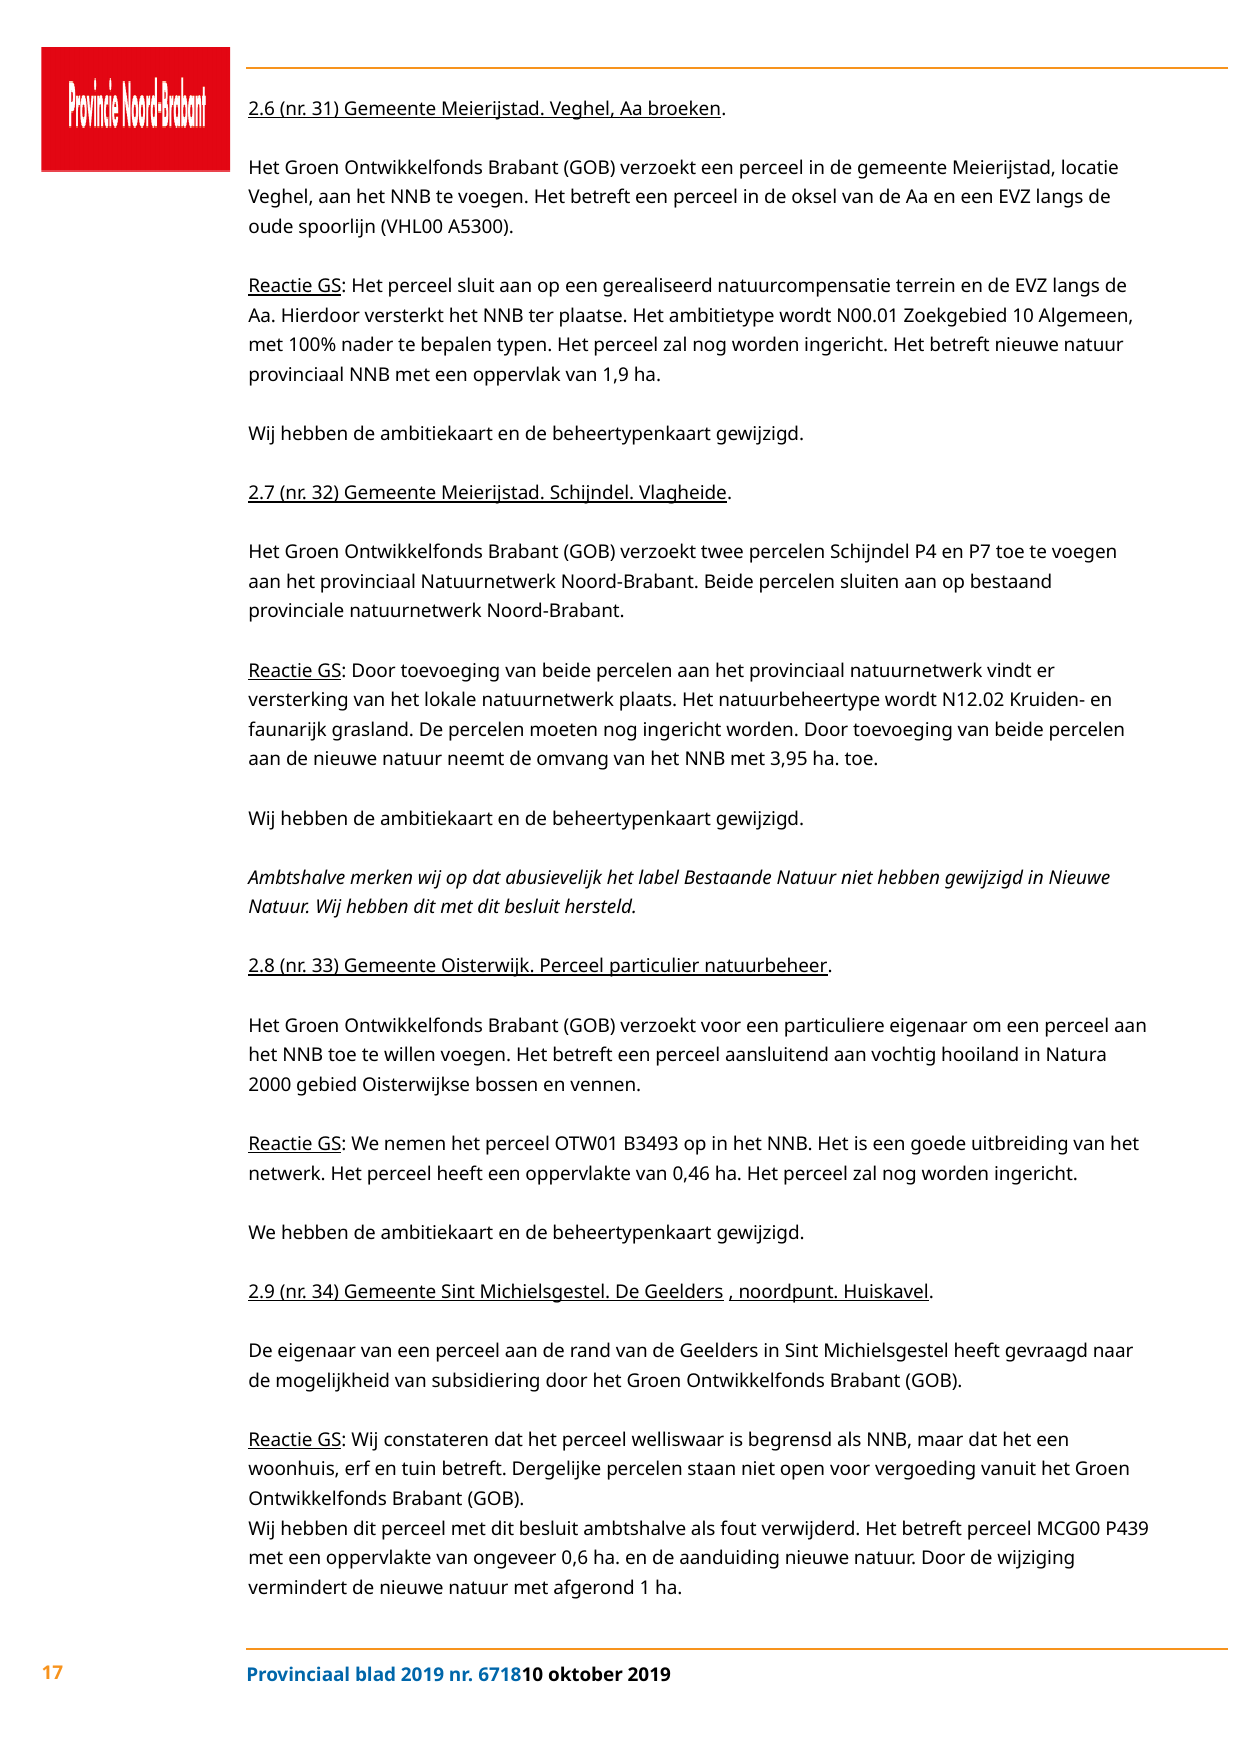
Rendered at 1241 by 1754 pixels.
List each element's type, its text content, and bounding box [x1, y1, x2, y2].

text 2.8 (nr. 33) Gemeente Oisterwijk. Perceel particulier natuurbeheer. [248, 953, 1152, 978]
text We hebben de ambitiekaart en de beheertypenkaart gewijzigd. [248, 1219, 1152, 1245]
text 2.6 (nr. 31) Gemeente Meierijstad. Veghel, Aa broeken. [248, 95, 1152, 121]
text Wij hebben de ambitiekaart en de beheertypenkaart gewijzigd. [248, 420, 1152, 446]
text Wij hebben de ambitiekaart en de beheertypenkaart gewijzigd. [248, 805, 1152, 831]
text 2.9 (nr. 34) Gemeente Sint Michielsgestel. De Geelders , noordpunt. Huiskavel. [248, 1278, 1152, 1304]
text Reactie GS: Wij constateren dat het perceel welliswaar is begrensd als NNB, maar dat het een woonhuis, erf en tuin betreft. Dergelijke percelen staan niet open voor vergoeding vanuit het Groen Ontwikkelfonds Brabant (GOB). [248, 1426, 1152, 1511]
text Wij hebben dit perceel met dit besluit ambtshalve als fout verwijderd. Het betreft perceel MCG00 P439 met een oppervlakte van ongeveer 0,6 ha. en de aanduiding nieuwe natuur. Door de wijziging vermindert de nieuwe natuur met afgerond 1 ha. [248, 1515, 1152, 1600]
text Reactie GS: Door toevoeging van beide percelen aan het provinciaal natuurnetwerk vindt er versterking van het lokale natuurnetwerk plaats. Het natuurbeheertype wordt N12.02 Kruiden- en faunarijk grasland. De percelen moeten nog ingericht worden. Door toevoeging van beide percelen aan de nieuwe natuur neemt de omvang van het NNB met 3,95 ha. toe. [248, 657, 1152, 771]
text De eigenaar van een perceel aan de rand van de Geelders in Sint Michielsgestel heeft gevraagd naar de mogelijkheid van subsidiering door het Groen Ontwikkelfonds Brabant (GOB). [248, 1337, 1152, 1393]
text Reactie GS: Het perceel sluit aan op een gerealiseerd natuurcompensatie terrein en de EVZ langs de Aa. Hierdoor versterkt het NNB ter plaatse. Het ambitietype wordt N00.01 Zoekgebied 10 Algemeen, met 100% nader te bepalen typen. Het perceel zal nog worden ingericht. Het betreft nieuwe natuur provinciaal NNB met een oppervlak van 1,9 ha. [248, 272, 1152, 387]
text Het Groen Ontwikkelfonds Brabant (GOB) verzoekt twee percelen Schijndel P4 en P7 toe te voegen aan het provinciaal Natuurnetwerk Noord-Brabant. Beide percelen sluiten aan op bestaand provinciale natuurnetwerk Noord-Brabant. [248, 538, 1152, 623]
picture [41, 47, 231, 172]
text Reactie GS: We nemen het perceel OTW01 B3493 op in het NNB. Het is een goede uitbreiding van het netwerk. Het perceel heeft een oppervlakte van 0,46 ha. Het perceel zal nog worden ingericht. [248, 1130, 1152, 1186]
text Het Groen Ontwikkelfonds Brabant (GOB) verzoekt voor een particuliere eigenaar om een perceel aan het NNB toe te willen voegen. Het betreft een perceel aansluitend aan vochtig hooiland in Natura 2000 gebied Oisterwijkse bossen en vennen. [248, 1012, 1152, 1097]
text 2.7 (nr. 32) Gemeente Meierijstad. Schijndel. Vlagheide. [248, 479, 1152, 505]
text Ambtshalve merken wij op dat abusievelijk het label Bestaande Natuur niet hebben gewijzigd in Nieuwe Natuur. Wij hebben dit met dit besluit hersteld. [248, 864, 1152, 919]
text Het Groen Ontwikkelfonds Brabant (GOB) verzoekt een perceel in de gemeente Meierijstad, locatie Veghel, aan het NNB te voegen. Het betreft een perceel in de oksel van de Aa en een EVZ langs de oude spoorlijn (VHL00 A5300). [248, 154, 1152, 239]
